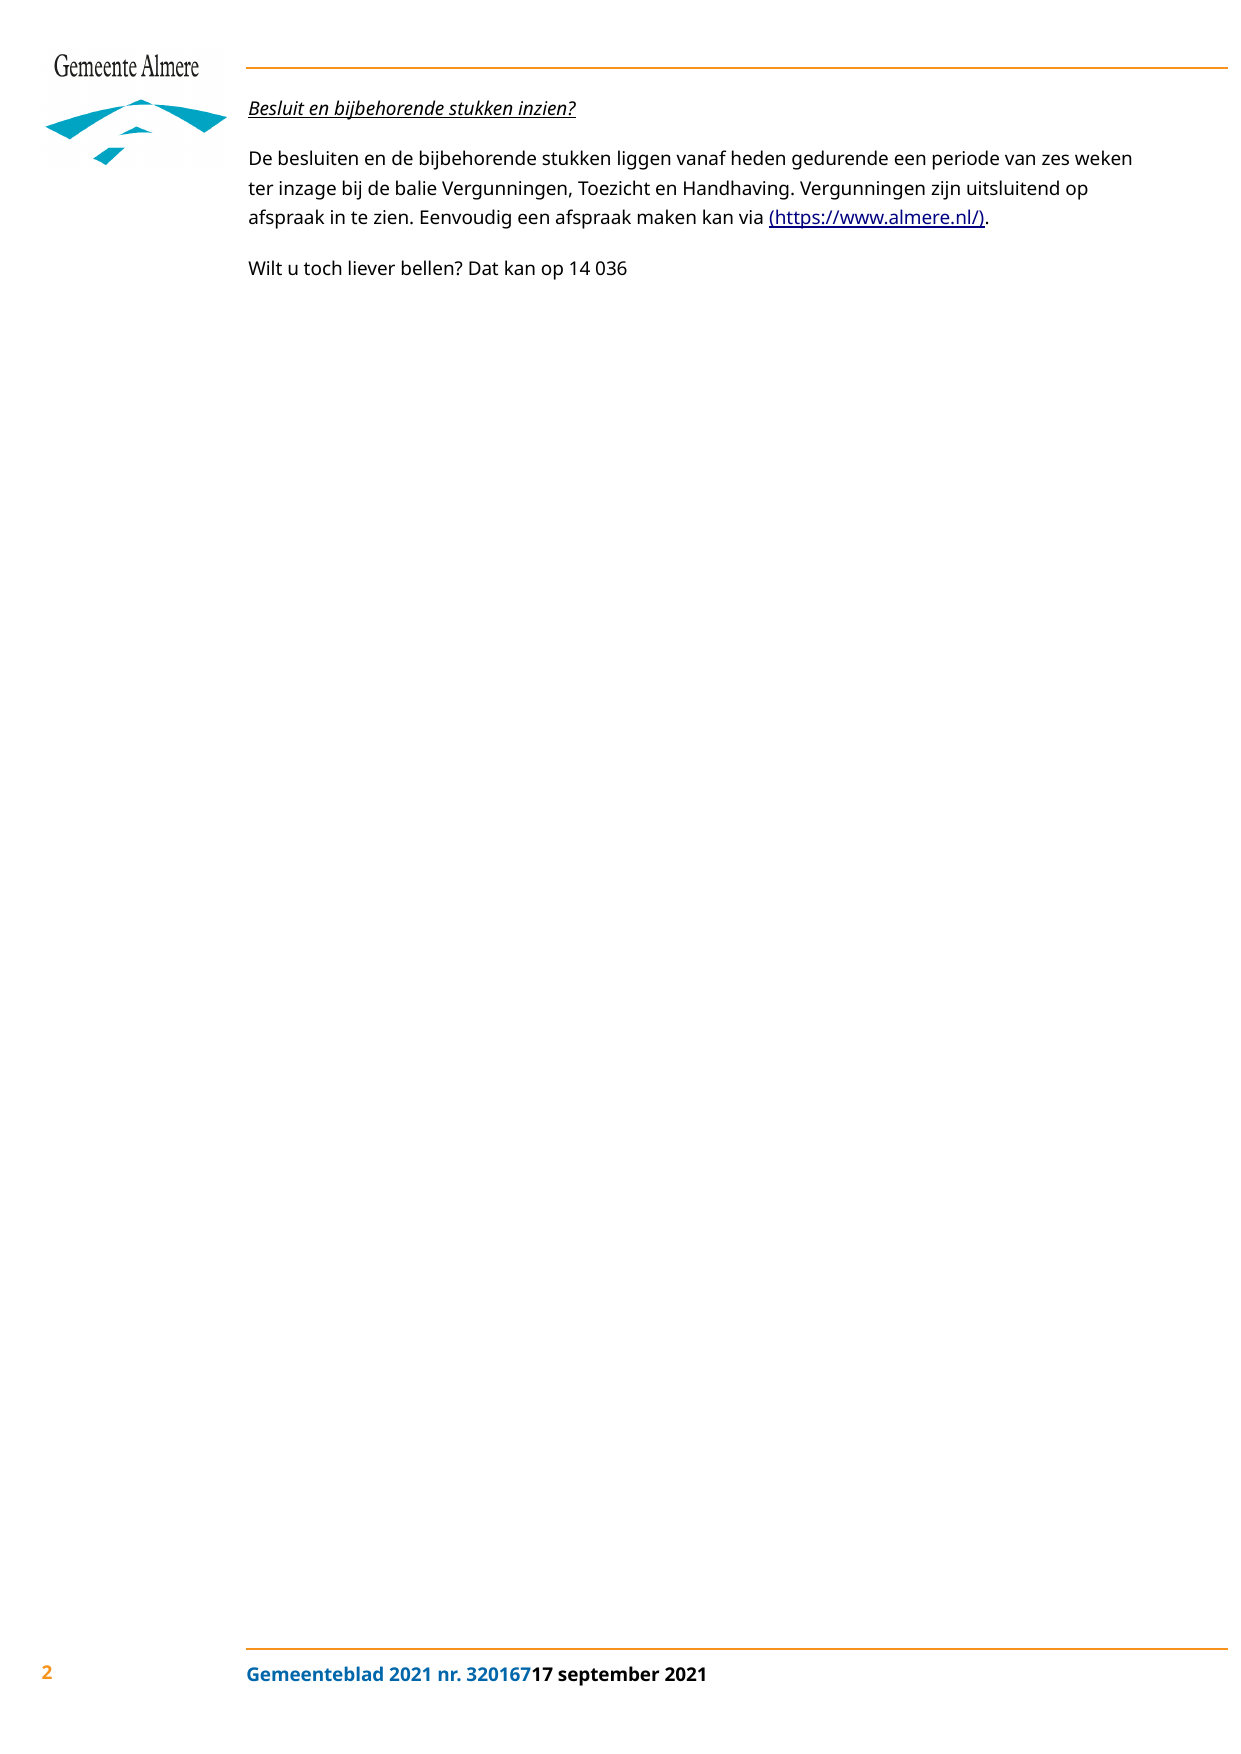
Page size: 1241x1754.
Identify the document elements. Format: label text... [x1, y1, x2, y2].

text Wilt u toch liever bellen? Dat kan op 14 036 [248, 255, 1152, 281]
text Besluit en bijbehorende stukken inzien? [248, 95, 1152, 121]
text De besluiten en de bijbehorende stukken liggen vanaf heden gedurende een periode van zes weken ter inzage bij de balie Vergunningen, Toezicht en Handhaving. Vergunningen zijn uitsluitend op afspraak in te zien. Eenvoudig een afspraak maken kan via (https://www.almere.nl/). [248, 145, 1152, 230]
picture [41, 47, 231, 172]
